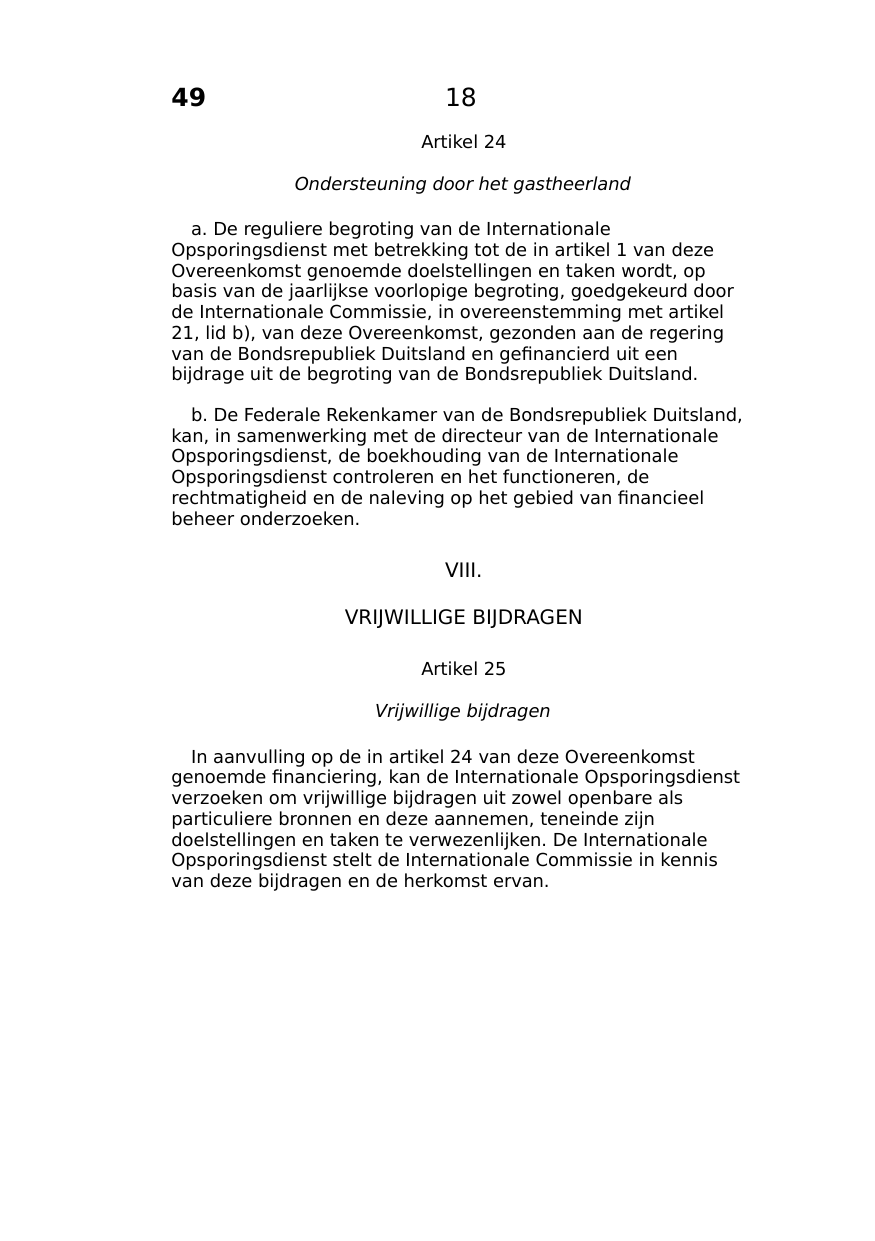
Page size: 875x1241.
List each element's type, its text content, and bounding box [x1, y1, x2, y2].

subtitle VIII. VRIJWILLIGE BIJDRAGEN [171, 559, 756, 629]
subtitle Artikel 25 Vrijwillige bijdragen [171, 659, 756, 721]
text b. De Federale Rekenkamer van de Bondsrepubliek Duitsland, kan, in samenwerking met de directeur van de Internationale Opsporingsdienst, de boekhouding van de Internationale Opsporingsdienst controleren en het functioneren, de rechtmatigheid en de naleving op het gebied van financieel beheer onderzoeken. [171, 405, 756, 529]
text In aanvulling op de in artikel 24 van deze Overeenkomst genoemde financiering, kan de Internationale Opsporingsdienst verzoeken om vrijwillige bijdragen uit zowel openbare als particuliere bronnen en deze aannemen, teneinde zijn doelstellingen en taken te verwezenlijken. De Internationale Opsporingsdienst stelt de Internationale Commissie in kennis van deze bijdragen en de herkomst ervan. [171, 746, 756, 892]
text a. De reguliere begroting van de Internationale Opsporingsdienst met betrekking tot de in artikel 1 van deze Overeenkomst genoemde doelstellingen en taken wordt, op basis van de jaarlijkse voorlopige begroting, goedgekeurd door de Internationale Commissie, in overeenstemming met artikel 21, lid b), van deze Overeenkomst, gezonden aan de regering van de Bondsrepubliek Duitsland en gefinancierd uit een bijdrage uit de begroting van de Bondsrepubliek Duitsland. [171, 219, 756, 385]
subtitle Artikel 24 Ondersteuning door het gastheerland [171, 132, 756, 194]
